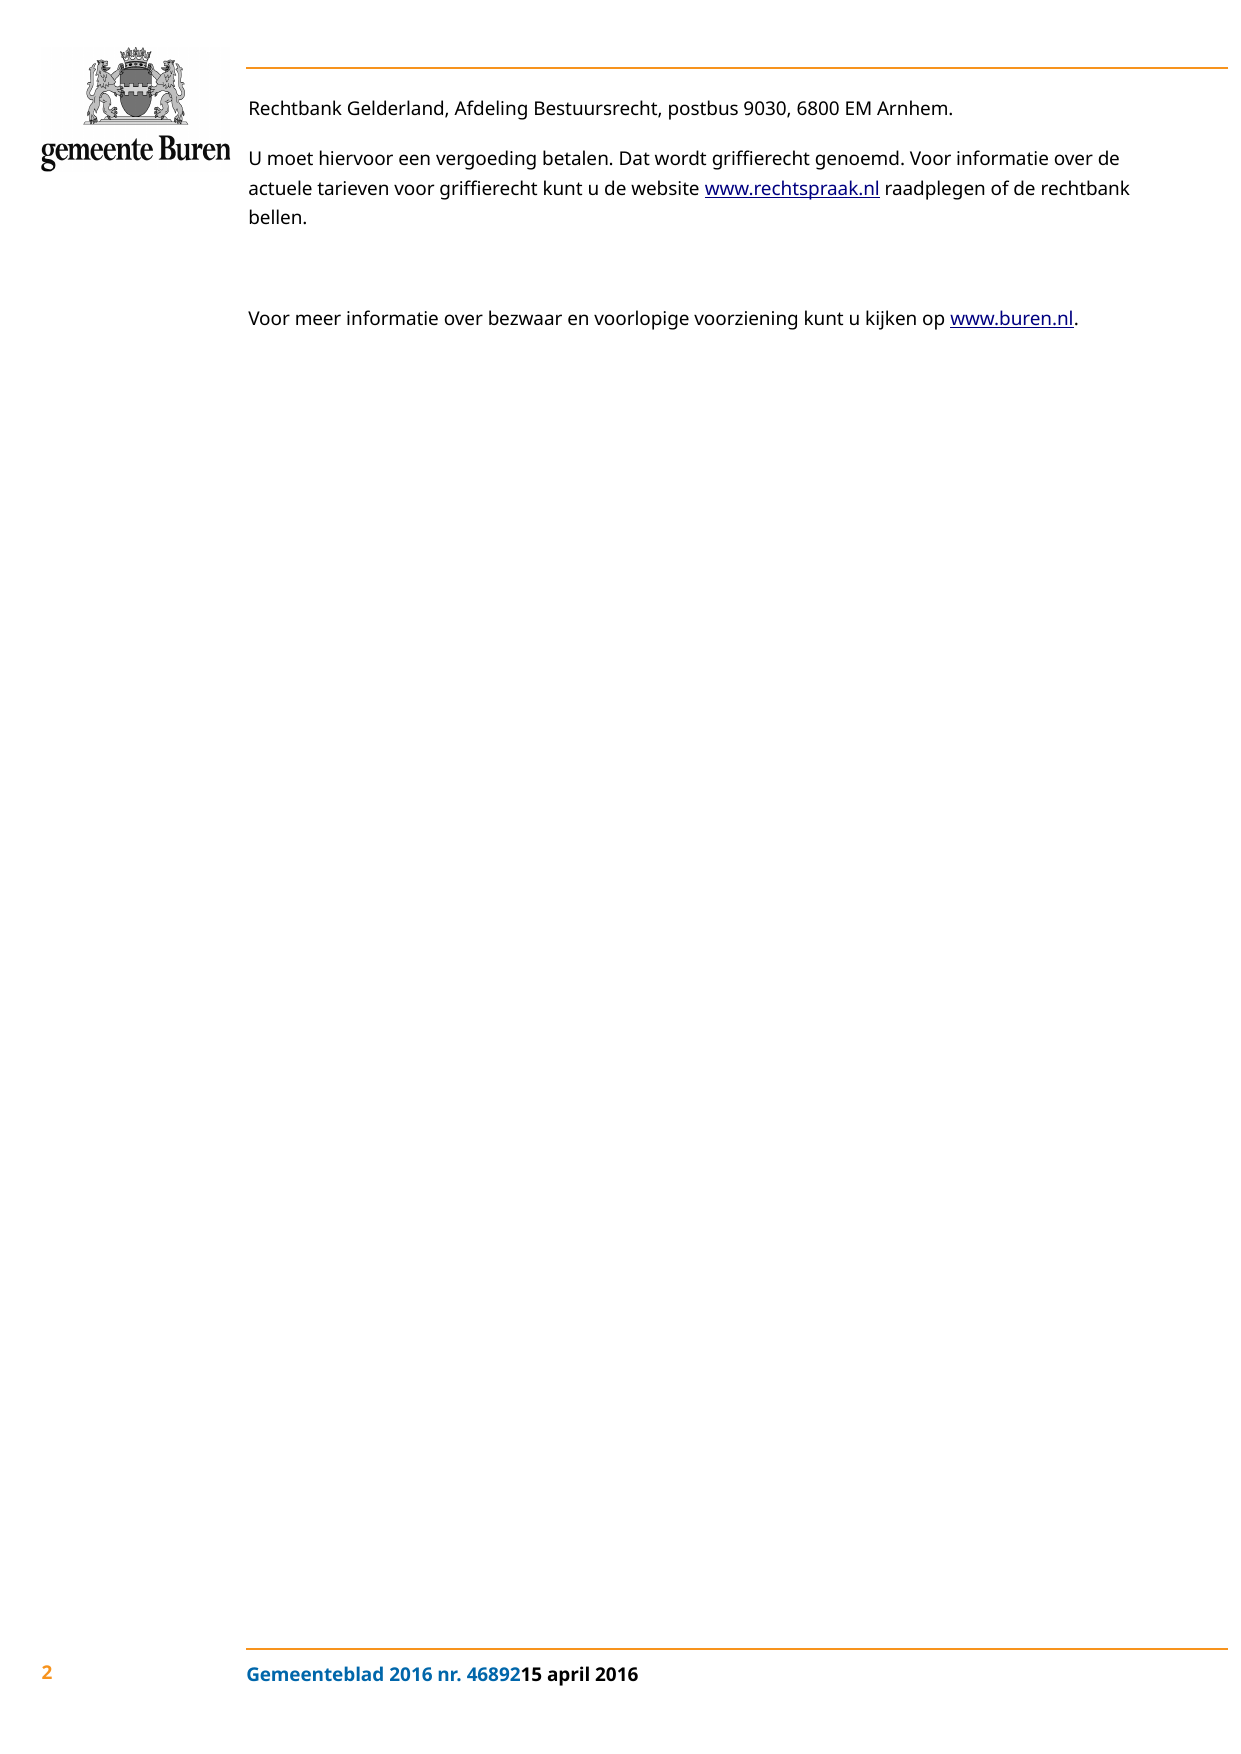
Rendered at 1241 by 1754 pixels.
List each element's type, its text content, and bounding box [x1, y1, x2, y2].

picture [41, 47, 231, 172]
text Rechtbank Gelderland, Afdeling Bestuursrecht, postbus 9030, 6800 EM Arnhem. [248, 95, 1152, 121]
text U moet hiervoor een vergoeding betalen. Dat wordt griffierecht genoemd. Voor informatie over de actuele tarieven voor griffierecht kunt u de website www.rechtspraak.nl raadplegen of de rechtbank bellen. [248, 145, 1152, 230]
text Voor meer informatie over bezwaar en voorlopige voorziening kunt u kijken op www.buren.nl. [248, 305, 1152, 331]
